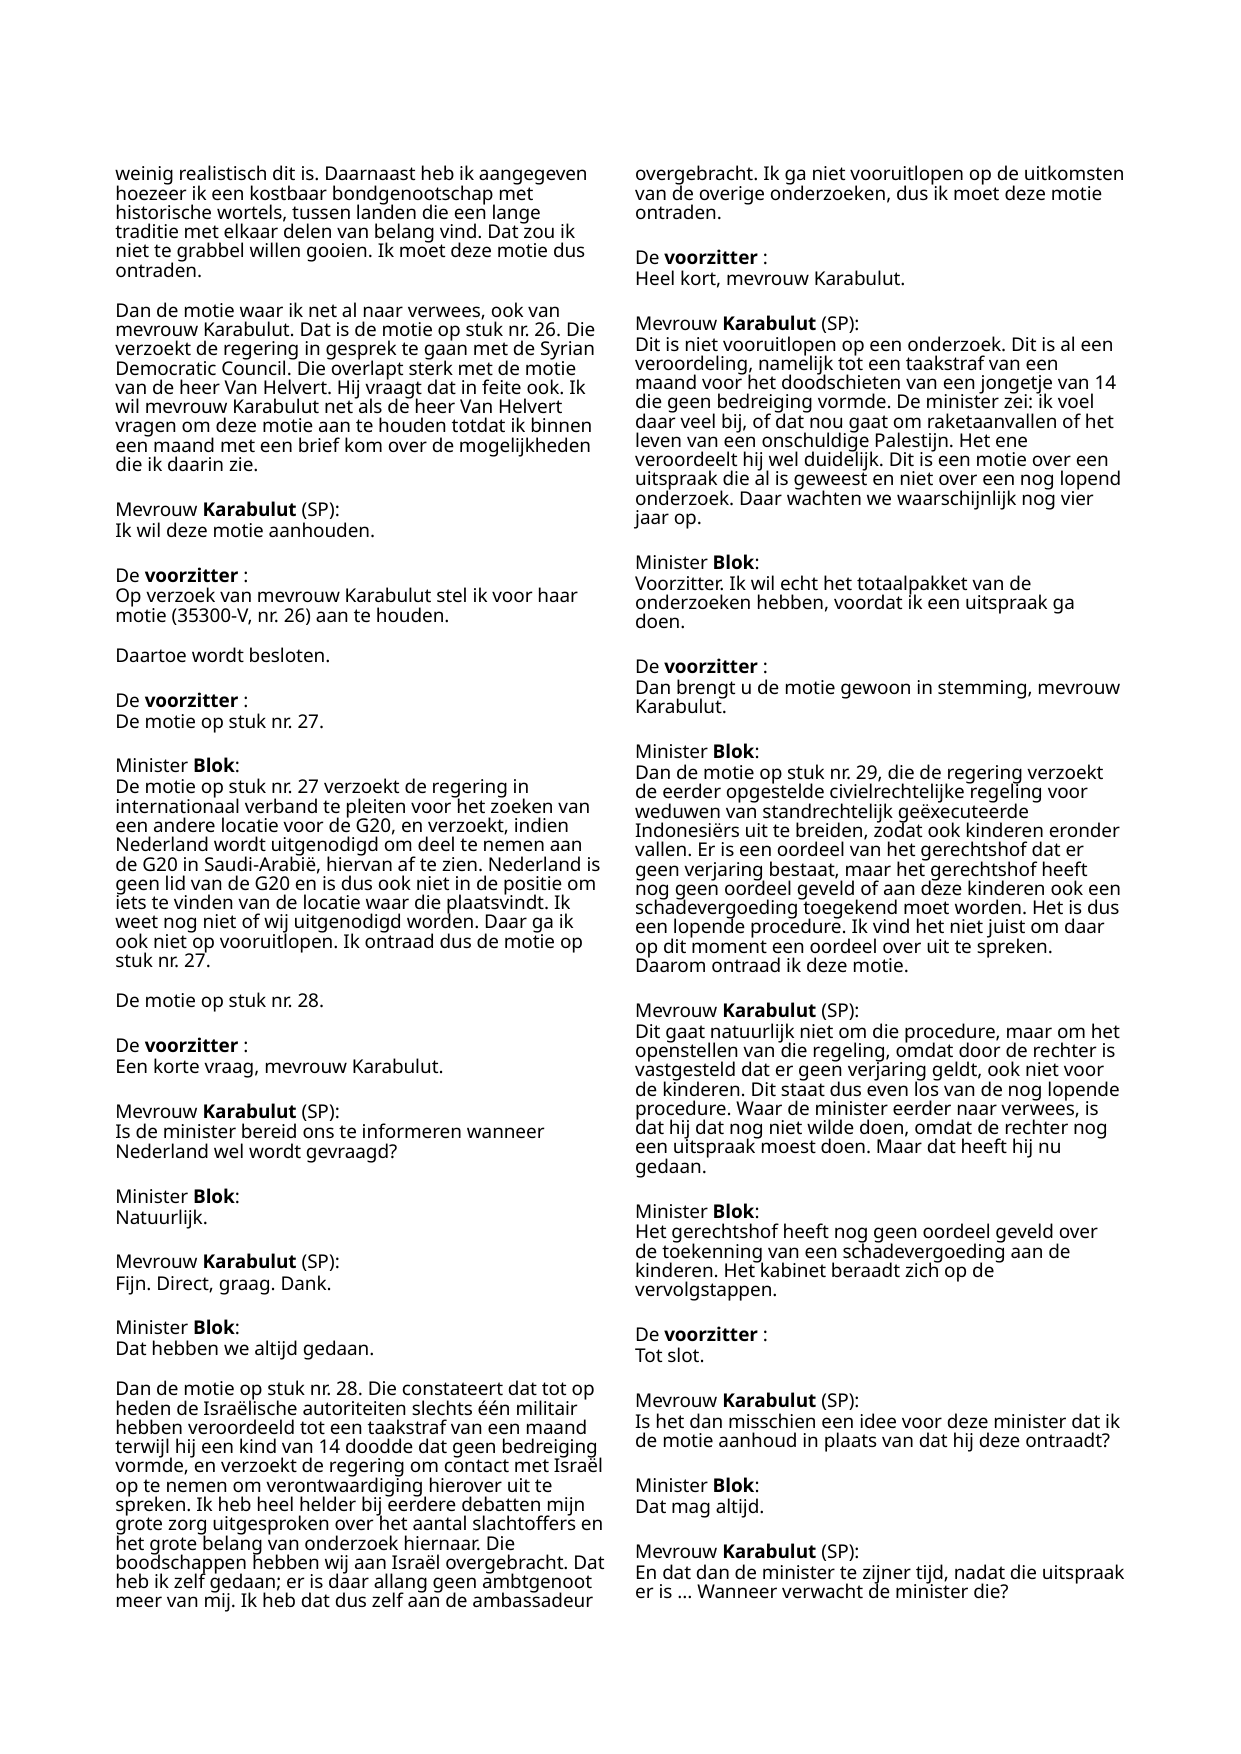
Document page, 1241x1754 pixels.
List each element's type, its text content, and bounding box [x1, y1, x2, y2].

text Minister Blok: [635, 1198, 1125, 1223]
text Minister Blok: [115, 1314, 605, 1340]
text Mevrouw Karabulut (SP): [115, 1098, 605, 1123]
text Het gerechtshof heeft nog geen oordeel geveld over de toekenning van een schadevergoeding aan de kinderen. Het kabinet beraadt zich op de vervolgstappen. [635, 1223, 1125, 1301]
text Dan brengt u de motie gewoon in stemming, mevrouw Karabulut. [635, 679, 1125, 718]
text Mevrouw Karabulut (SP): [635, 1387, 1125, 1413]
text Dat mag altijd. [635, 1498, 1125, 1517]
text Tot slot. [635, 1347, 1125, 1366]
text En dat dan de minister te zijner tijd, nadat die uitspraak er is ... Wanneer verwacht de minister die? [635, 1564, 1125, 1602]
text Dit gaat natuurlijk niet om die procedure, maar om het openstellen van die regeling, omdat door de rechter is vastgesteld dat er geen verjaring geldt, ook niet voor de kinderen. Dit staat dus even los van de nog lopende procedure. Waar de minister eerder naar verwees, is dat hij dat nog niet wilde doen, omdat de rechter nog een uitspraak moest doen. Maar dat heeft hij nu gedaan. [635, 1023, 1125, 1177]
text De voorzitter : [635, 653, 1125, 679]
text De voorzitter : [635, 1321, 1125, 1347]
text Dan de motie op stuk nr. 29, die de regering verzoekt de eerder opgestelde civielrechtelijke regeling voor weduwen van standrechtelijk geëxecuteerde Indonesiërs uit te breiden, zodat ook kinderen eronder vallen. Er is een oordeel van het gerechtshof dat er geen verjaring bestaat, maar het gerechtshof heeft nog geen oordeel geveld of aan deze kinderen ook een schadevergoeding toegekend moet worden. Het is dus een lopende procedure. Ik vind het niet juist om daar op dit moment een oordeel over uit te spreken. Daarom ontraad ik deze motie. [635, 764, 1125, 976]
text Heel kort, mevrouw Karabulut. [635, 270, 1125, 289]
text Minister Blok: [115, 1183, 605, 1209]
text Minister Blok: [635, 549, 1125, 575]
text Fijn. Direct, graag. Dank. [115, 1274, 605, 1294]
text Is het dan misschien een idee voor deze minister dat ik de motie aanhoud in plaats van dat hij deze ontraadt? [635, 1413, 1125, 1452]
text De voorzitter : [115, 562, 605, 587]
text De voorzitter : [635, 244, 1125, 270]
text Mevrouw Karabulut (SP): [635, 310, 1125, 336]
text Voorzitter. Ik wil echt het totaalpakket van de onderzoeken hebben, voordat ik een uitspraak ga doen. [635, 575, 1125, 633]
text weinig realistisch dit is. Daarnaast heb ik aangegeven hoezeer ik een kostbaar bondgenootschap met historische wortels, tussen landen die een lange traditie met elkaar delen van belang vind. Dat zou ik niet te grabbel willen gooien. Ik moet deze motie dus ontraden. [115, 165, 605, 281]
text Dit is niet vooruitlopen op een onderzoek. Dit is al een veroordeling, namelijk tot een taakstraf van een maand voor het doodschieten van een jongetje van 14 die geen bedreiging vormde. De minister zei: ik voel daar veel bij, of dat nou gaat om raketaanvallen of het leven van een onschuldige Palestijn. Het ene veroordeelt hij wel duidelijk. Dit is een motie over een uitspraak die al is geweest en niet over een nog lopend onderzoek. Daar wachten we waarschijnlijk nog vier jaar op. [635, 336, 1125, 528]
text Mevrouw Karabulut (SP): [635, 1538, 1125, 1564]
text Minister Blok: [115, 753, 605, 778]
text Dan de motie waar ik net al naar verwees, ook van mevrouw Karabulut. Dat is de motie op stuk nr. 26. Die verzoekt de regering in gesprek te gaan met de Syrian Democratic Council. Die overlapt sterk met de motie van de heer Van Helvert. Hij vraagt dat in feite ook. Ik wil mevrouw Karabulut net als de heer Van Helvert vragen om deze motie aan te houden totdat ik binnen een maand met een brief kom over de mogelijkheden die ik daarin zie. [115, 302, 605, 475]
text Dan de motie op stuk nr. 28. Die constateert dat tot op heden de Israëlische autoriteiten slechts één militair hebben veroordeeld tot een taakstraf van een maand terwijl hij een kind van 14 doodde dat geen bedreiging vormde, en verzoekt de regering om contact met Israël op te nemen om verontwaardiging hierover uit te spreken. Ik heb heel helder bij eerdere debatten mijn grote zorg uitgesproken over het aantal slachtoffers en het grote belang van onderzoek hiernaar. Die boodschappen hebben wij aan Israël overgebracht. Dat heb ik zelf gedaan; er is daar allang geen ambtgenoot meer van mij. Ik heb dat dus zelf aan de ambassadeur [115, 1380, 605, 1612]
text Ik wil deze motie aanhouden. [115, 522, 605, 541]
text Mevrouw Karabulut (SP): [115, 496, 605, 522]
text De voorzitter : [115, 1032, 605, 1058]
text Minister Blok: [635, 738, 1125, 764]
text De motie op stuk nr. 27. [115, 713, 605, 732]
text De motie op stuk nr. 28. [115, 992, 605, 1011]
text Een korte vraag, mevrouw Karabulut. [115, 1058, 605, 1077]
text Mevrouw Karabulut (SP): [115, 1249, 605, 1274]
text Minister Blok: [635, 1472, 1125, 1498]
text overgebracht. Ik ga niet vooruitlopen op de uitkomsten van de overige onderzoeken, dus ik moet deze motie ontraden. [635, 165, 1125, 223]
text De motie op stuk nr. 27 verzoekt de regering in internationaal verband te pleiten voor het zoeken van een andere locatie voor de G20, en verzoekt, indien Nederland wordt uitgenodigd om deel te nemen aan de G20 in Saudi-Arabië, hiervan af te zien. Nederland is geen lid van de G20 en is dus ook niet in de positie om iets te vinden van de locatie waar die plaatsvindt. Ik weet nog niet of wij uitgenodigd worden. Daar ga ik ook niet op vooruitlopen. Ik ontraad dus de motie op stuk nr. 27. [115, 778, 605, 971]
text Is de minister bereid ons te informeren wanneer Nederland wel wordt gevraagd? [115, 1123, 605, 1162]
text Dat hebben we altijd gedaan. [115, 1340, 605, 1359]
text De voorzitter : [115, 687, 605, 713]
text Daartoe wordt besloten. [115, 647, 605, 666]
text Mevrouw Karabulut (SP): [635, 997, 1125, 1023]
text Op verzoek van mevrouw Karabulut stel ik voor haar motie (35300-V, nr. 26) aan te houden. [115, 587, 605, 626]
text Natuurlijk. [115, 1209, 605, 1228]
